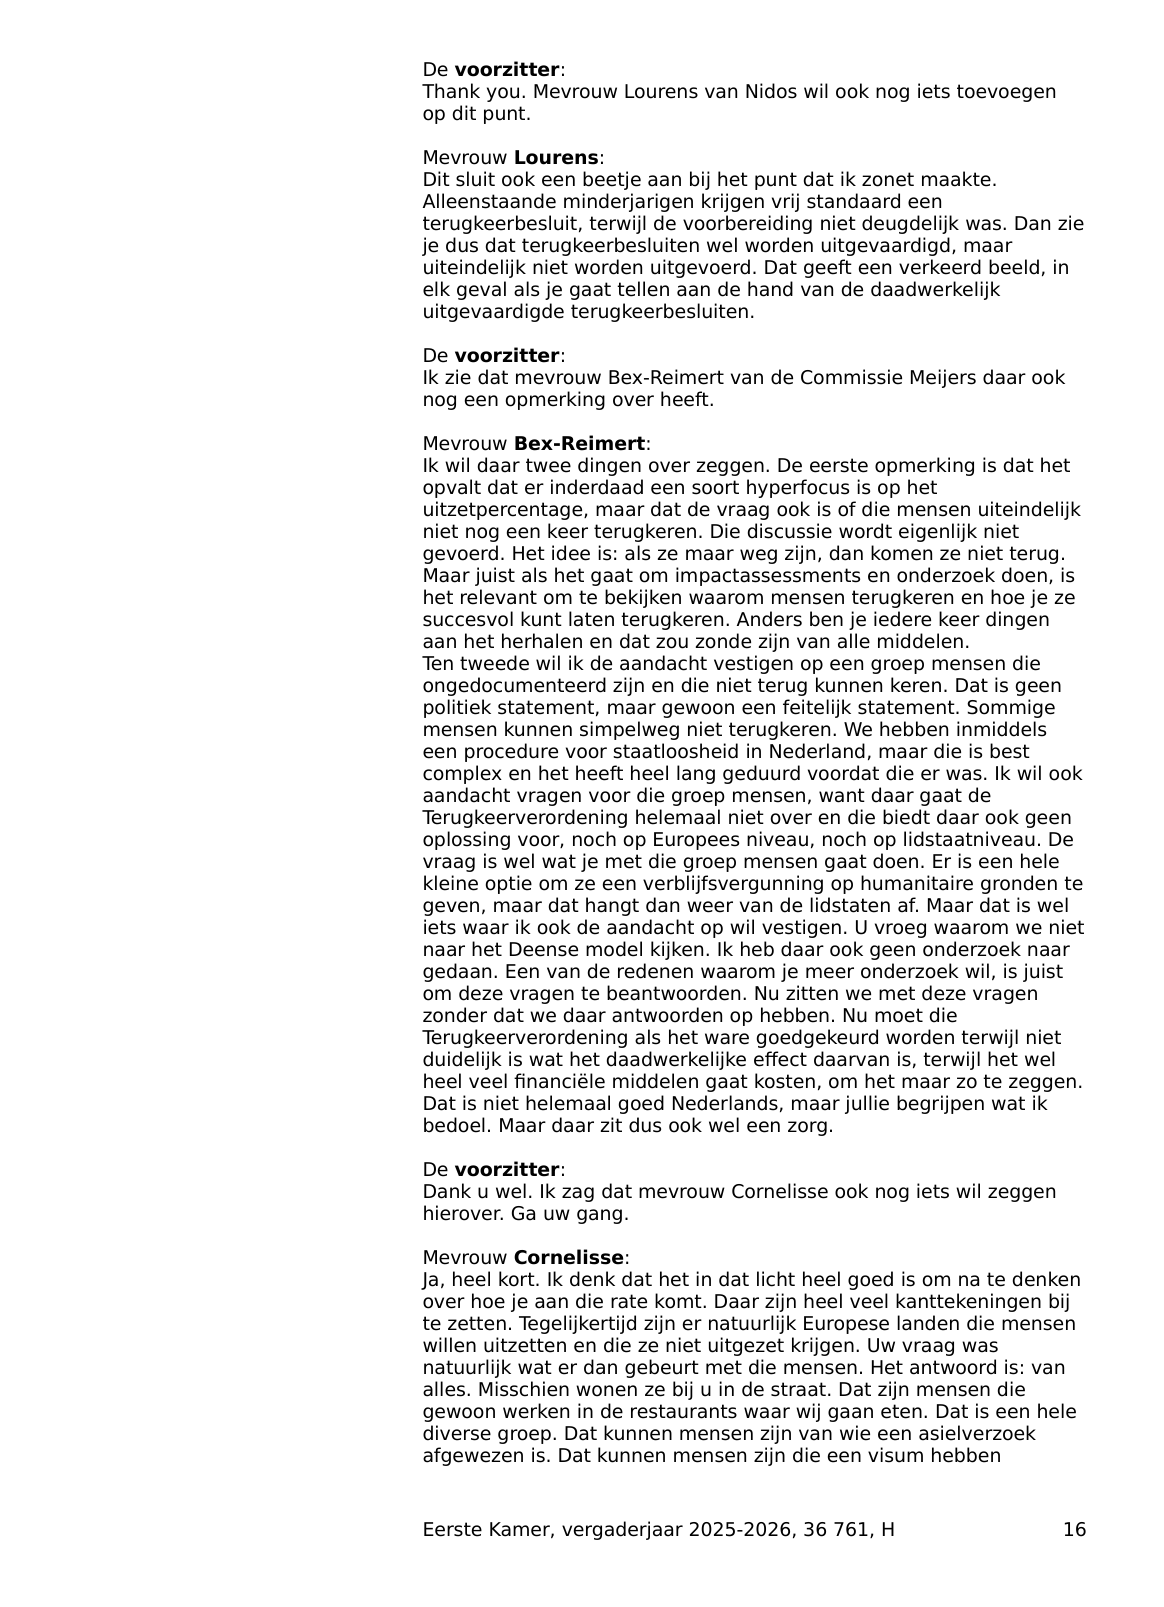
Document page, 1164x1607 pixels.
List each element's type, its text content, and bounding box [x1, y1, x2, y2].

text Ik wil daar twee dingen over zeggen. De eerste opmerking is dat het opvalt dat er inderdaad een soort hyperfocus is op het uitzetpercentage, maar dat de vraag ook is of die mensen uiteindelijk niet nog een keer terugkeren. Die discussie wordt eigenlijk niet gevoerd. Het idee is: als ze maar weg zijn, dan komen ze niet terug. Maar juist als het gaat om impactassessments en onderzoek doen, is het relevant om te bekijken waarom mensen terugkeren en hoe je ze succesvol kunt laten terugkeren. Anders ben je iedere keer dingen aan het herhalen en dat zou zonde zijn van alle middelen. [422, 455, 1087, 653]
text Ja, heel kort. Ik denk dat het in dat licht heel goed is om na te denken over hoe je aan die rate komt. Daar zijn heel veel kanttekeningen bij te zetten. Tegelijkertijd zijn er natuurlijk Europese landen die mensen willen uitzetten en die ze niet uitgezet krijgen. Uw vraag was natuurlijk wat er dan gebeurt met die mensen. Het antwoord is: van alles. Misschien wonen ze bij u in de straat. Dat zijn mensen die gewoon werken in de restaurants waar wij gaan eten. Dat is een hele diverse groep. Dat kunnen mensen zijn van wie een asielverzoek afgewezen is. Dat kunnen mensen zijn die een visum hebben [422, 1269, 1087, 1467]
text Mevrouw Cornelisse: [422, 1247, 1087, 1269]
text Ik zie dat mevrouw Bex-Reimert van de Commissie Meijers daar ook nog een opmerking over heeft. [422, 367, 1087, 411]
text De voorzitter: [422, 59, 1087, 81]
text De voorzitter: [422, 345, 1087, 367]
text Mevrouw Lourens: [422, 147, 1087, 169]
text Dank u wel. Ik zag dat mevrouw Cornelisse ook nog iets wil zeggen hierover. Ga uw gang. [422, 1181, 1087, 1225]
text Ten tweede wil ik de aandacht vestigen op een groep mensen die ongedocumenteerd zijn en die niet terug kunnen keren. Dat is geen politiek statement, maar gewoon een feitelijk statement. Sommige mensen kunnen simpelweg niet terugkeren. We hebben inmiddels een procedure voor staatloosheid in Nederland, maar die is best complex en het heeft heel lang geduurd voordat die er was. Ik wil ook aandacht vragen voor die groep mensen, want daar gaat de Terugkeerverordening helemaal niet over en die biedt daar ook geen oplossing voor, noch op Europees niveau, noch op lidstaatniveau. De vraag is wel wat je met die groep mensen gaat doen. Er is een hele kleine optie om ze een verblijfsvergunning op humanitaire gronden te geven, maar dat hangt dan weer van de lidstaten af. Maar dat is wel iets waar ik ook de aandacht op wil vestigen. U vroeg waarom we niet naar het Deense model kijken. Ik heb daar ook geen onderzoek naar gedaan. Een van de redenen waarom je meer onderzoek wil, is juist om deze vragen te beantwoorden. Nu zitten we met deze vragen zonder dat we daar antwoorden op hebben. Nu moet die Terugkeerverordening als het ware goedgekeurd worden terwijl niet duidelijk is wat het daadwerkelijke effect daarvan is, terwijl het wel heel veel financiële middelen gaat kosten, om het maar zo te zeggen. Dat is niet helemaal goed Nederlands, maar jullie begrijpen wat ik bedoel. Maar daar zit dus ook wel een zorg. [422, 653, 1087, 1137]
text Thank you. Mevrouw Lourens van Nidos wil ook nog iets toevoegen op dit punt. [422, 81, 1087, 125]
text Mevrouw Bex-Reimert: [422, 433, 1087, 455]
text De voorzitter: [422, 1159, 1087, 1181]
text Dit sluit ook een beetje aan bij het punt dat ik zonet maakte. Alleenstaande minderjarigen krijgen vrij standaard een terugkeerbesluit, terwijl de voorbereiding niet deugdelijk was. Dan zie je dus dat terugkeerbesluiten wel worden uitgevaardigd, maar uiteindelijk niet worden uitgevoerd. Dat geeft een verkeerd beeld, in elk geval als je gaat tellen aan de hand van de daadwerkelijk uitgevaardigde terugkeerbesluiten. [422, 169, 1087, 323]
